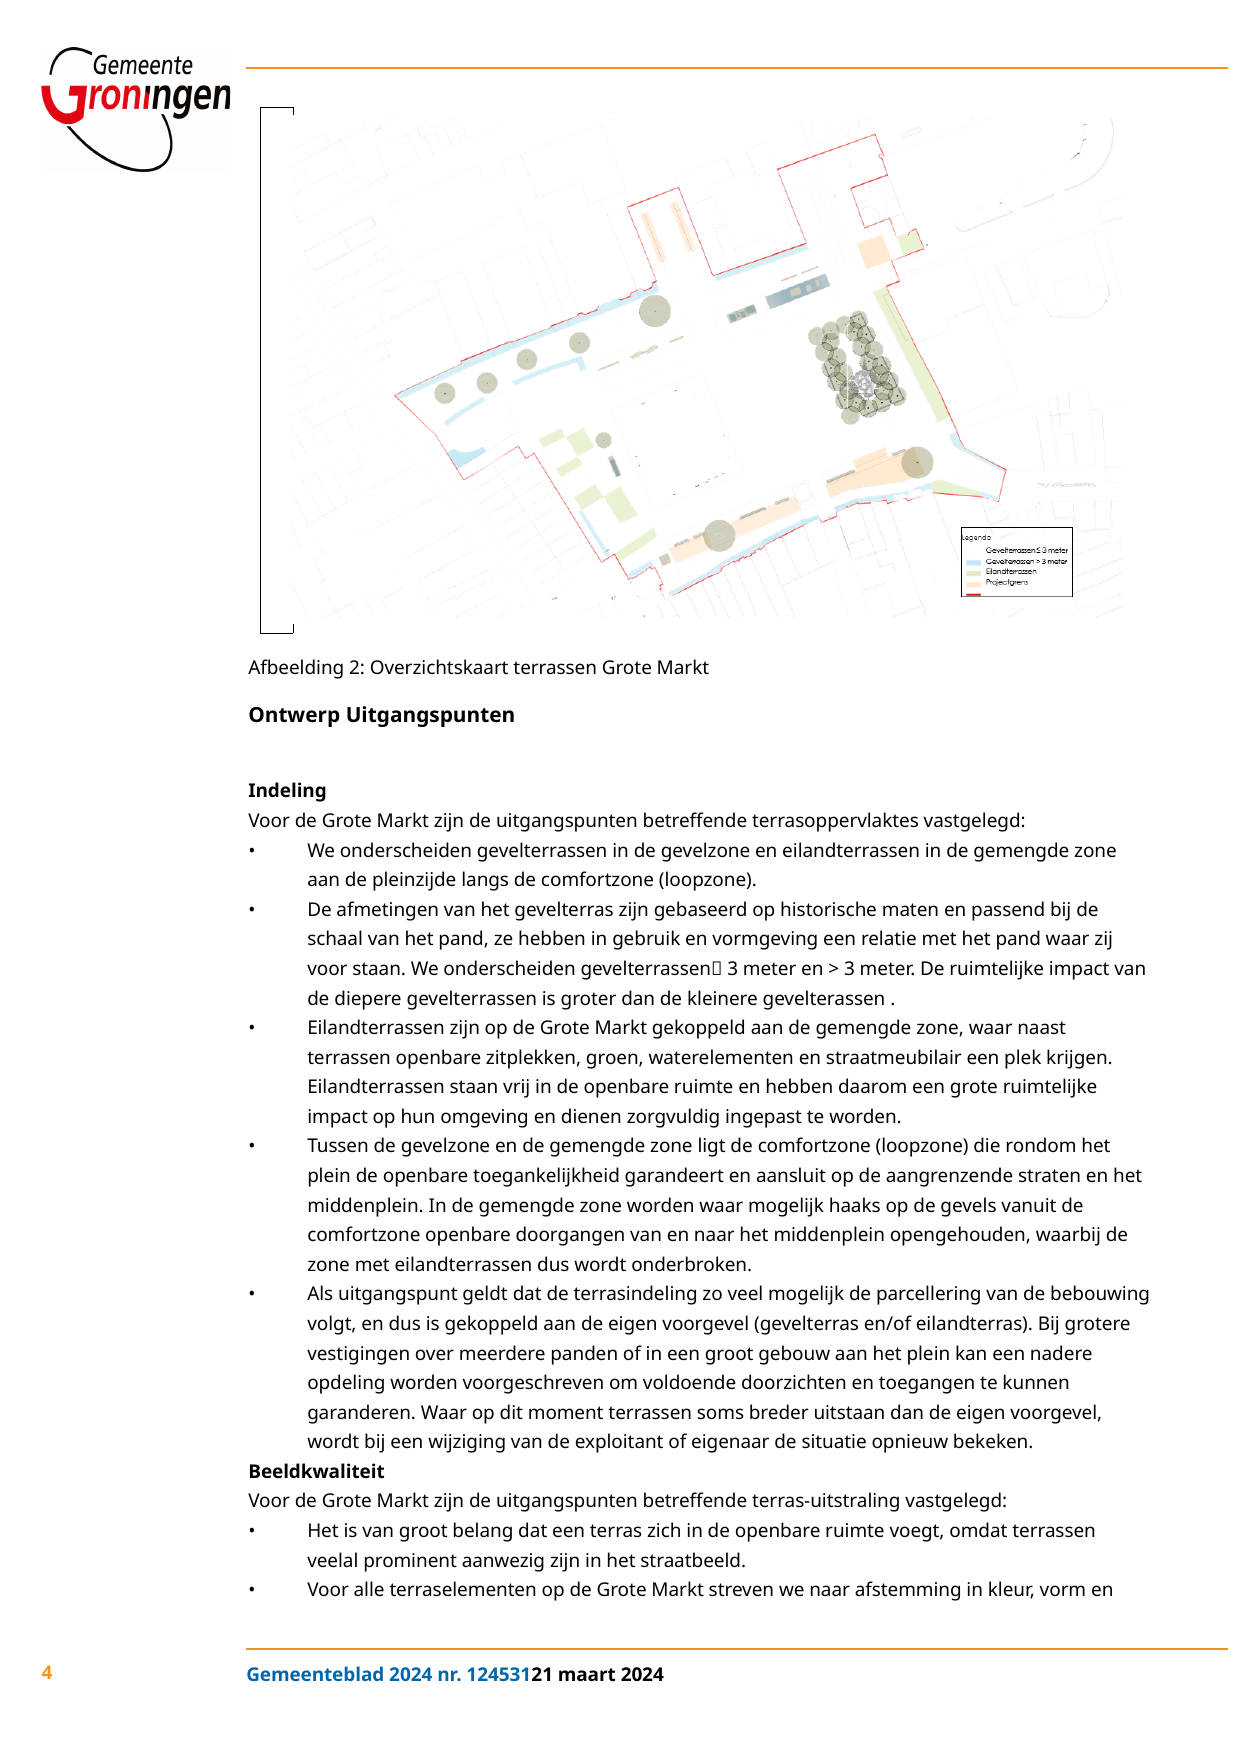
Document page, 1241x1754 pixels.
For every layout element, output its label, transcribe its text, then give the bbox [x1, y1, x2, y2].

text Ontwerp Uitgangspunten [248, 700, 1152, 728]
list Eilandterrassen zijn op de Grote Markt gekoppeld aan de gemengde zone, waar naast terrassen openbare zitplekken, groen, waterelementen en straatmeubilair een plek krijgen. Eilandterrassen staan vrij in de openbare ruimte en hebben daarom een grote ruimtelijke impact op hun omgeving en dienen zorgvuldig ingepast te worden. [248, 1014, 1152, 1129]
text Voor de Grote Markt zijn de uitgangspunten betreffende terrasoppervlaktes vastgelegd: [248, 807, 1152, 833]
text Voor de Grote Markt zijn de uitgangspunten betreffende terras-uitstraling vastgelegd: [248, 1488, 1152, 1513]
text Beeldkwaliteit [248, 1458, 1152, 1484]
list Tussen de gevelzone en de gemengde zone ligt de comfortzone (loopzone) die rondom het plein de openbare toegankelijkheid garandeert en aansluit op de aangrenzende straten en het middenplein. In de gemengde zone worden waar mogelijk haaks op de gevels vanuit de comfortzone openbare doorgangen van en naar het middenplein opengehouden, waarbij de zone met eilandterrassen dus wordt onderbroken. [248, 1133, 1152, 1277]
picture [41, 47, 231, 172]
list Het is van groot belang dat een terras zich in de openbare ruimte voegt, omdat terrassen veelal prominent aanwezig zijn in het straatbeeld. [248, 1517, 1152, 1573]
list Als uitgangspunt geldt dat de terrasindeling zo veel mogelijk de parcellering van de bebouwing volgt, en dus is gekoppeld aan de eigen voorgevel (gevelterras en/of eilandterras). Bij grotere vestigingen over meerdere panden of in een groot gebouw aan het plein kan een nadere opdeling worden voorgeschreven om voldoende doorzichten en toegangen te kunnen garanderen. Waar op dit moment terrassen soms breder uitstaan dan de eigen voorgevel, wordt bij een wijziging van de exploitant of eigenaar de situatie opnieuw bekeken. [248, 1281, 1152, 1454]
list We onderscheiden gevelterrassen in de gevelzone en eilandterrassen in de gemengde zone aan de pleinzijde langs de comfortzone (loopzone). [248, 837, 1152, 892]
text Afbeelding 2: Overzichtskaart terrassen Grote Markt [248, 654, 1152, 680]
text Indeling [248, 778, 1152, 803]
picture [268, 115, 1125, 624]
list De afmetingen van het gevelterras zijn gebaseerd op historische maten en passend bij de schaal van het pand, ze hebben in gebruik en vormgeving een relatie met het pand waar zij voor staan. We onderscheiden gevelterrassen 3 meter en > 3 meter. De ruimtelijke impact van de diepere gevelterrassen is groter dan de kleinere gevelterassen . [248, 896, 1152, 1011]
list Voor alle terraselementen op de Grote Markt streven we naar afstemming in kleur, vorm en [248, 1576, 1152, 1602]
